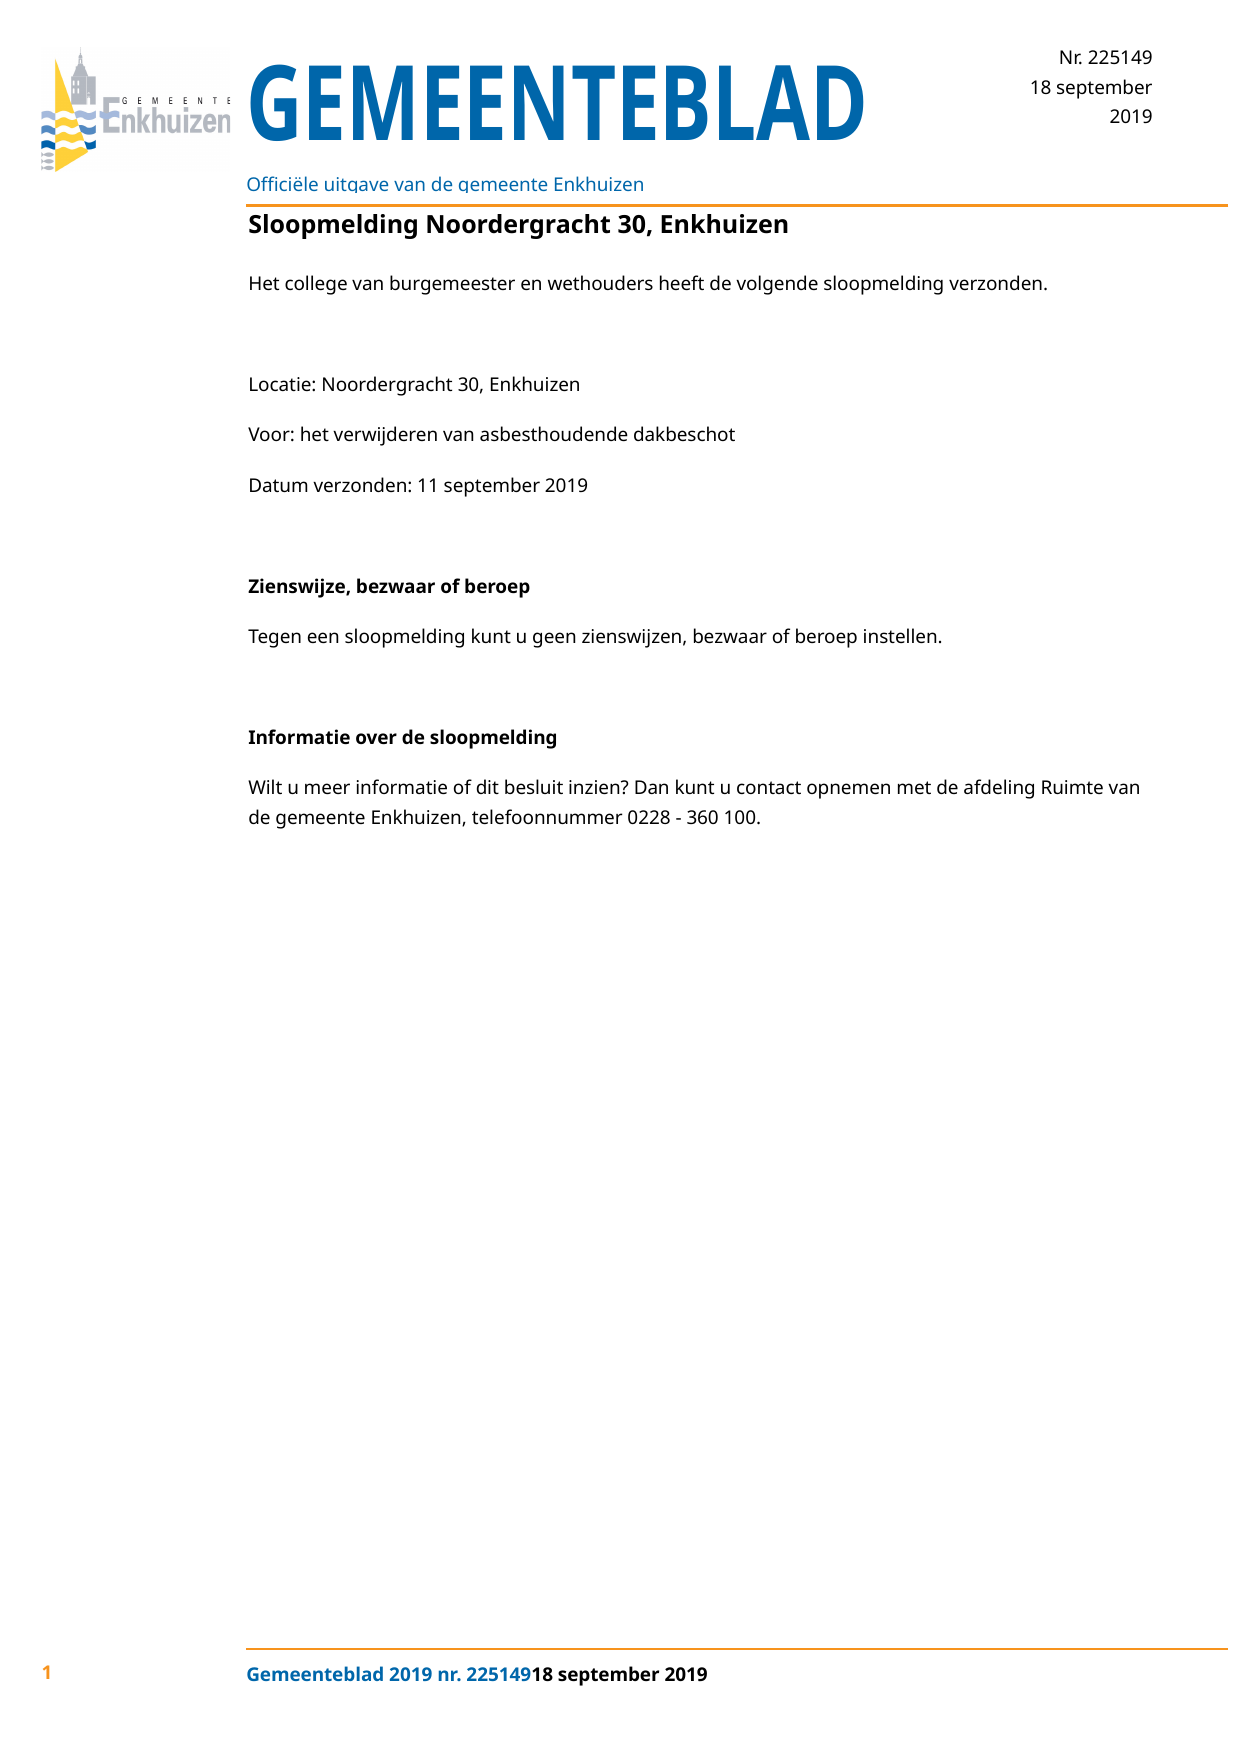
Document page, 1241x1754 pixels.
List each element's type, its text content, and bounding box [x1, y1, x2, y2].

picture [41, 47, 231, 172]
text Tegen een sloopmelding kunt u geen zienswijzen, bezwaar of beroep instellen. [248, 623, 1152, 649]
text Informatie over de sloopmelding [248, 724, 1152, 750]
text Wilt u meer informatie of dit besluit inzien? Dan kunt u contact opnemen met de afdeling Ruimte van de gemeente Enkhuizen, telefoonnummer 0228 - 360 100. [248, 774, 1152, 830]
text Voor: het verwijderen van asbesthoudende dakbeschot [248, 422, 1152, 447]
text Zienswijze, bezwaar of beroep [248, 573, 1152, 598]
text Datum verzonden: 11 september 2019 [248, 472, 1152, 498]
text Sloopmelding Noordergracht 30, Enkhuizen [248, 207, 1152, 241]
text Het college van burgemeester en wethouders heeft de volgende sloopmelding verzonden. [248, 270, 1152, 296]
text Locatie: Noordergracht 30, Enkhuizen [248, 371, 1152, 397]
